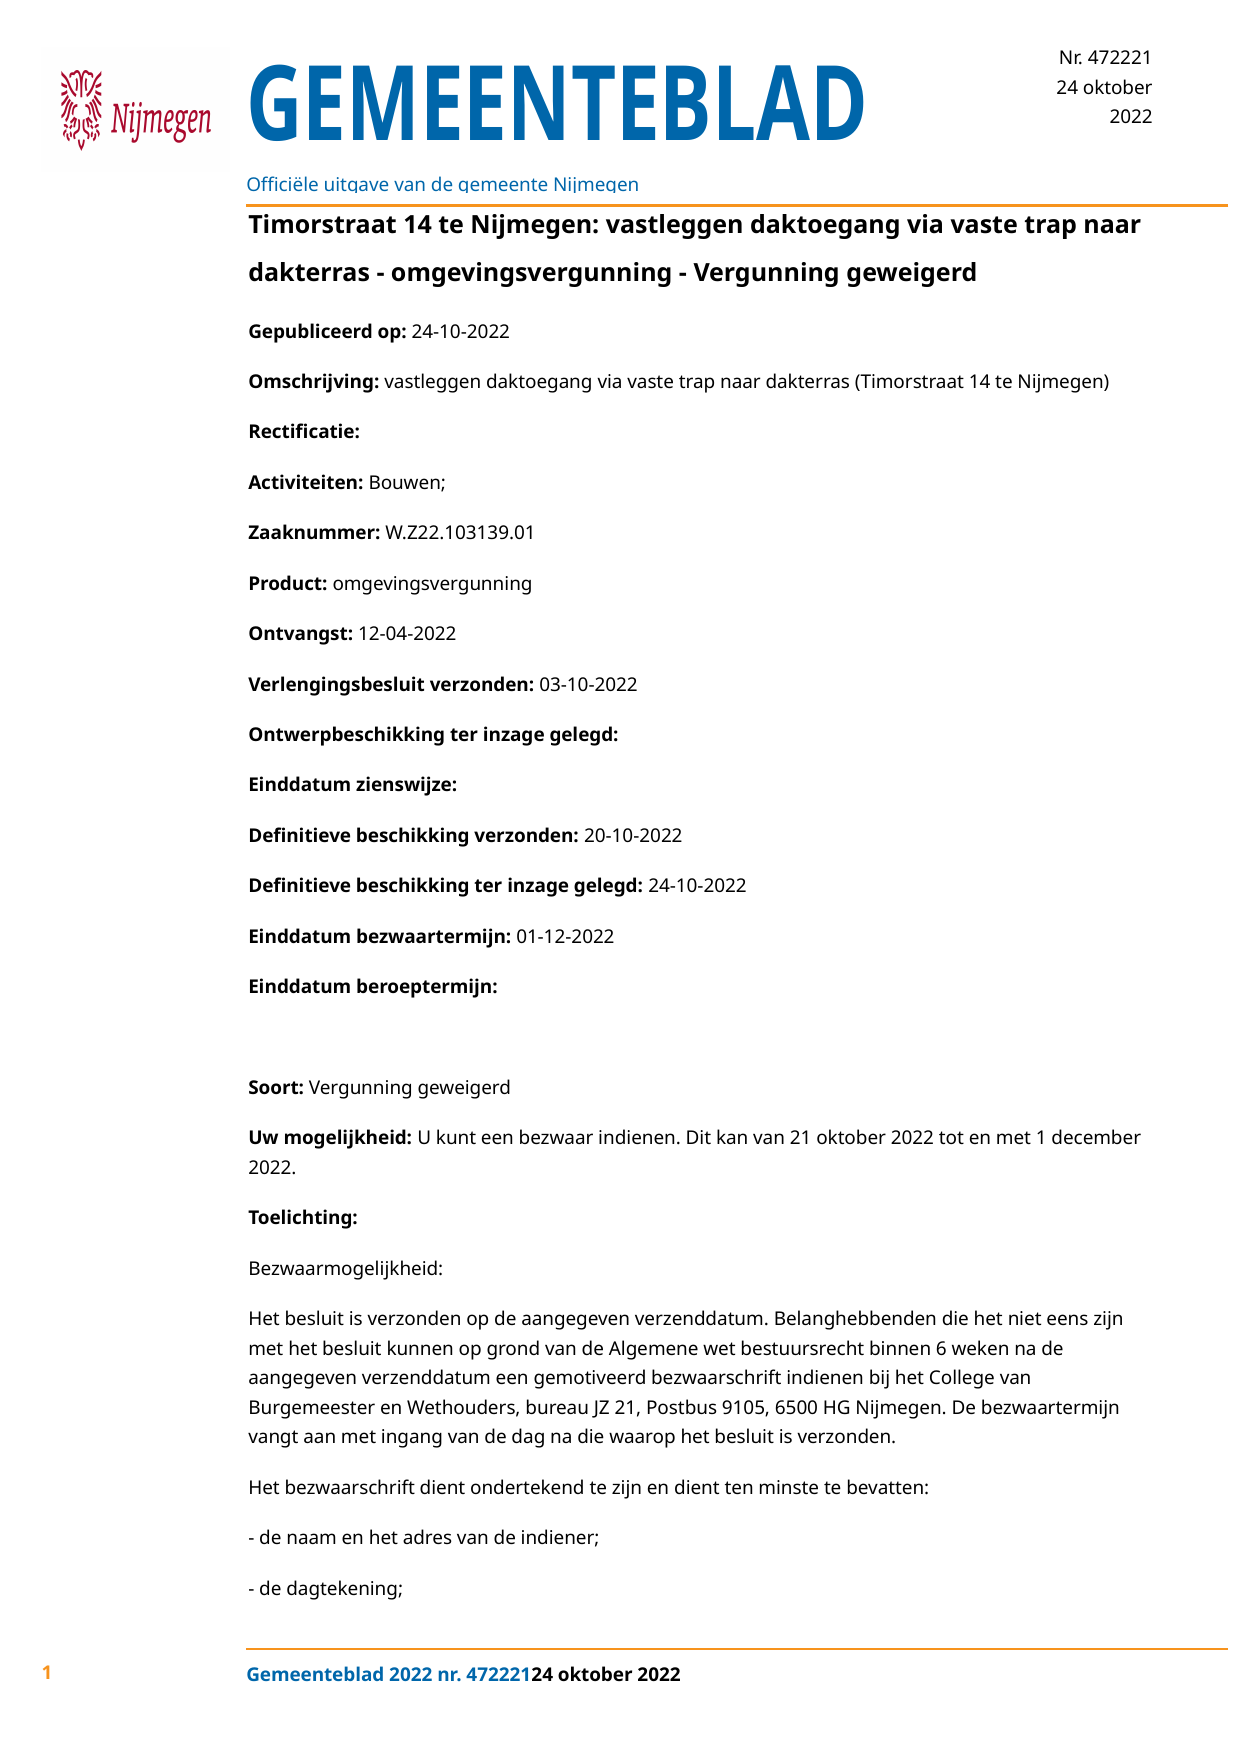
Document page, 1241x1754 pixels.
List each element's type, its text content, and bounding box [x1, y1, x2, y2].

text Bezwaarmogelijkheid: [248, 1255, 1152, 1281]
text - de naam en het adres van de indiener; [248, 1524, 1152, 1550]
text Definitieve beschikking verzonden: 20-10-2022 [248, 822, 1152, 848]
text - de dagtekening; [248, 1575, 1152, 1601]
text Soort: Vergunning geweigerd [248, 1074, 1152, 1100]
text Einddatum beroeptermijn: [248, 973, 1152, 999]
text Toelichting: [248, 1204, 1152, 1230]
text Einddatum zienswijze: [248, 772, 1152, 797]
text Het bezwaarschrift dient ondertekend te zijn en dient ten minste te bevatten: [248, 1474, 1152, 1500]
text Product: omgevingsvergunning [248, 570, 1152, 596]
text Uw mogelijkheid: U kunt een bezwaar indienen. Dit kan van 21 oktober 2022 tot en met 1 december 2022. [248, 1124, 1152, 1180]
text Ontwerpbeschikking ter inzage gelegd: [248, 721, 1152, 747]
text Timorstraat 14 te Nijmegen: vastleggen daktoegang via vaste trap naar dakterras - omgevingsvergunning - Vergunning geweigerd [248, 207, 1152, 288]
picture [41, 47, 231, 172]
text Verlengingsbesluit verzonden: 03-10-2022 [248, 671, 1152, 697]
text Gepubliceerd op: 24-10-2022 [248, 318, 1152, 344]
text Het besluit is verzonden op de aangegeven verzenddatum. Belanghebbenden die het niet eens zijn met het besluit kunnen op grond van de Algemene wet bestuursrecht binnen 6 weken na de aangegeven verzenddatum een gemotiveerd bezwaarschrift indienen bij het College van Burgemeester en Wethouders, bureau JZ 21, Postbus 9105, 6500 HG Nijmegen. De bezwaartermijn vangt aan met ingang van de dag na die waarop het besluit is verzonden. [248, 1305, 1152, 1449]
text Omschrijving: vastleggen daktoegang via vaste trap naar dakterras (Timorstraat 14 te Nijmegen) [248, 368, 1152, 394]
text Einddatum bezwaartermijn: 01-12-2022 [248, 923, 1152, 949]
text Zaaknummer: W.Z22.103139.01 [248, 519, 1152, 545]
text Rectificatie: [248, 419, 1152, 444]
text Definitieve beschikking ter inzage gelegd: 24-10-2022 [248, 872, 1152, 898]
text Ontvangst: 12-04-2022 [248, 620, 1152, 646]
text Activiteiten: Bouwen; [248, 469, 1152, 495]
